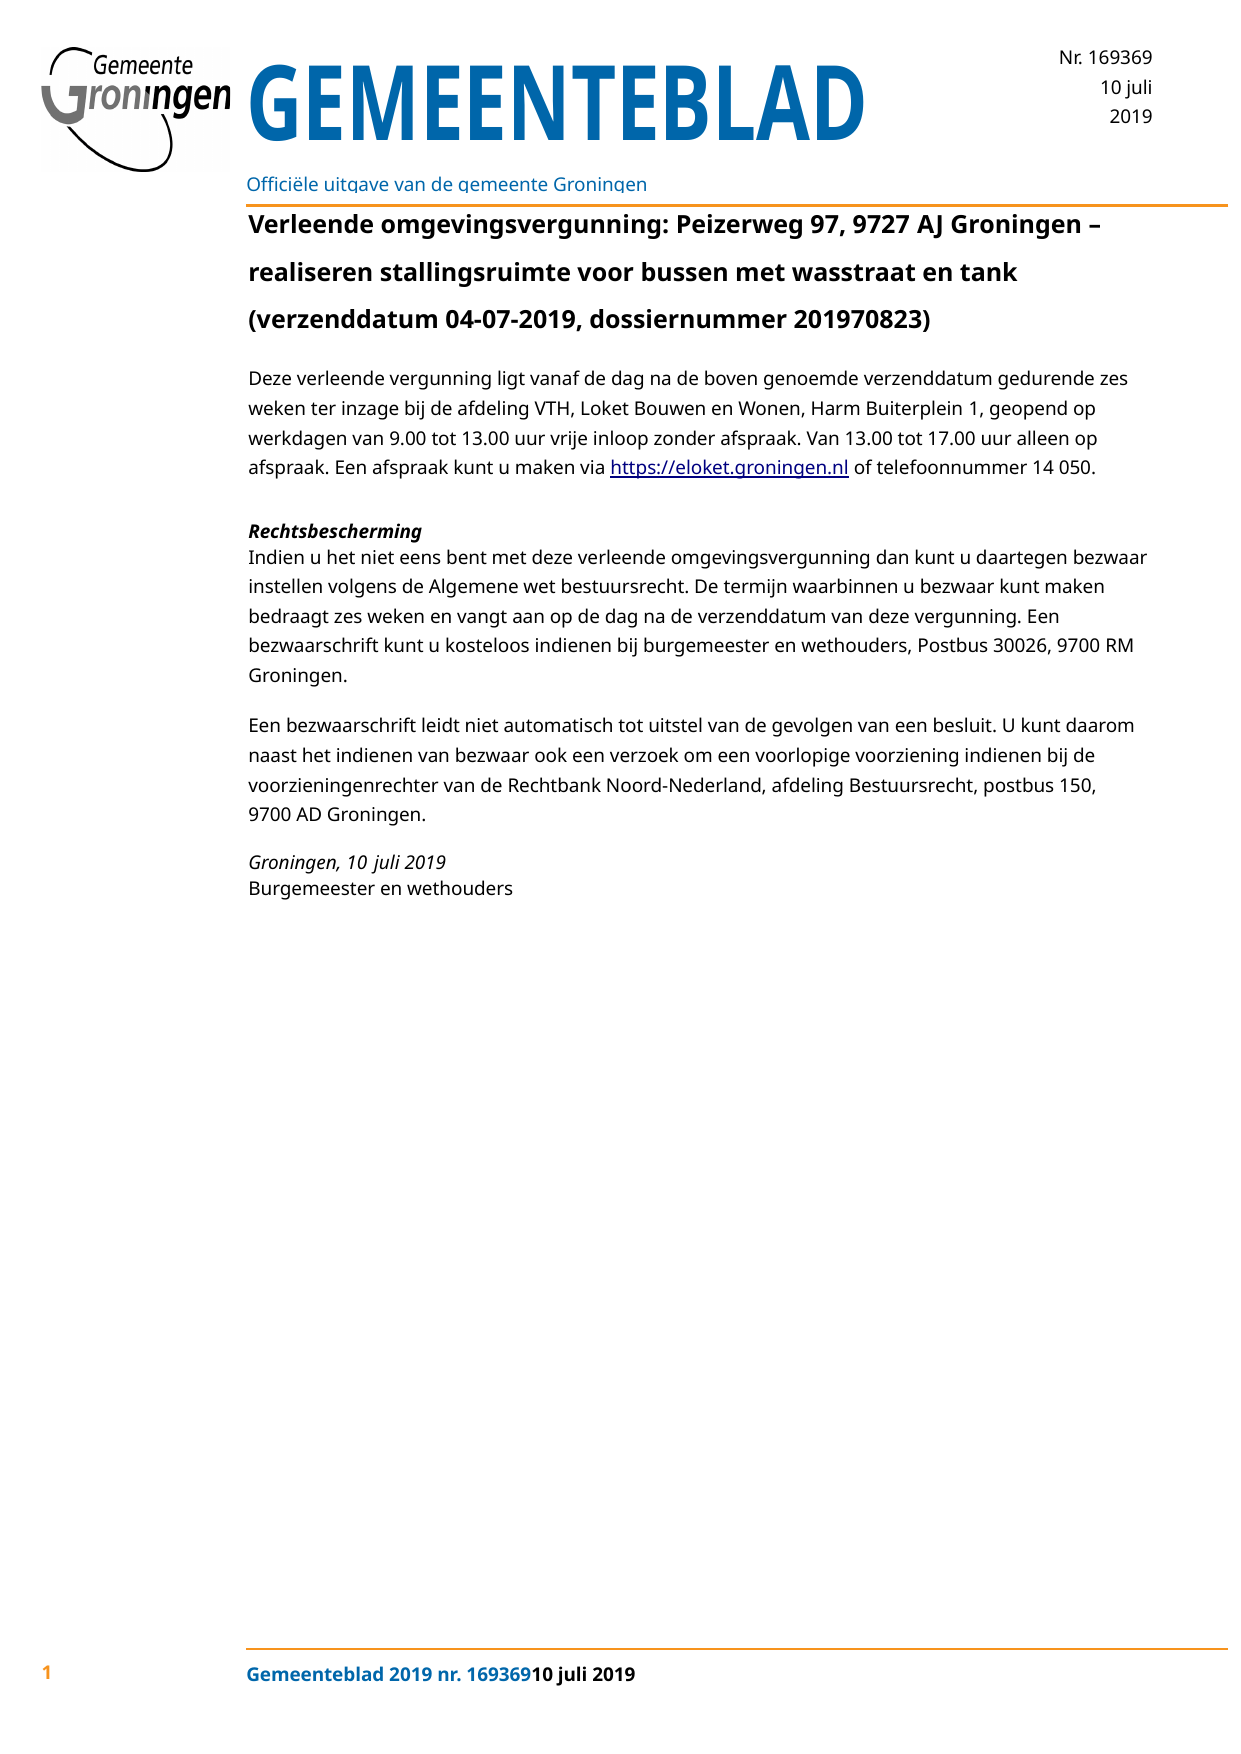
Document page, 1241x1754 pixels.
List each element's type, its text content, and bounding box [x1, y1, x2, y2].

text Indien u het niet eens bent met deze verleende omgevingsvergunning dan kunt u daartegen bezwaar instellen volgens de Algemene wet bestuursrecht. De termijn waarbinnen u bezwaar kunt maken bedraagt zes weken en vangt aan op de dag na de verzenddatum van deze vergunning. Een bezwaarschrift kunt u kosteloos indienen bij burgemeester en wethouders, Postbus 30026, 9700 RM Groningen. [248, 544, 1152, 688]
text Groningen, 10 juli 2019 [248, 849, 1152, 875]
text Verleende omgevingsvergunning: Peizerweg 97, 9727 AJ Groningen – realiseren stallingsruimte voor bussen met wasstraat en tank (verzenddatum 04-07-2019, dossiernummer 201970823) [248, 207, 1152, 336]
text Een bezwaarschrift leidt niet automatisch tot uitstel van de gevolgen van een besluit. U kunt daarom naast het indienen van bezwaar ook een verzoek om een voorlopige voorziening indienen bij de voorzieningenrechter van de Rechtbank Noord-Nederland, afdeling Bestuursrecht, postbus 150, 9700 AD Groningen. [248, 713, 1152, 827]
text Deze verleende vergunning ligt vanaf de dag na de boven genoemde verzenddatum gedurende zes weken ter inzage bij de afdeling VTH, Loket Bouwen en Wonen, Harm Buiterplein 1, geopend op werkdagen van 9.00 tot 13.00 uur vrije inloop zonder afspraak. Van 13.00 tot 17.00 uur alleen op afspraak. Een afspraak kunt u maken via https://eloket.groningen.nl of telefoonnummer 14 050. [248, 366, 1152, 480]
picture [41, 47, 231, 172]
text Rechtsbescherming [248, 518, 1152, 544]
text Burgemeester en wethouders [248, 875, 1152, 901]
